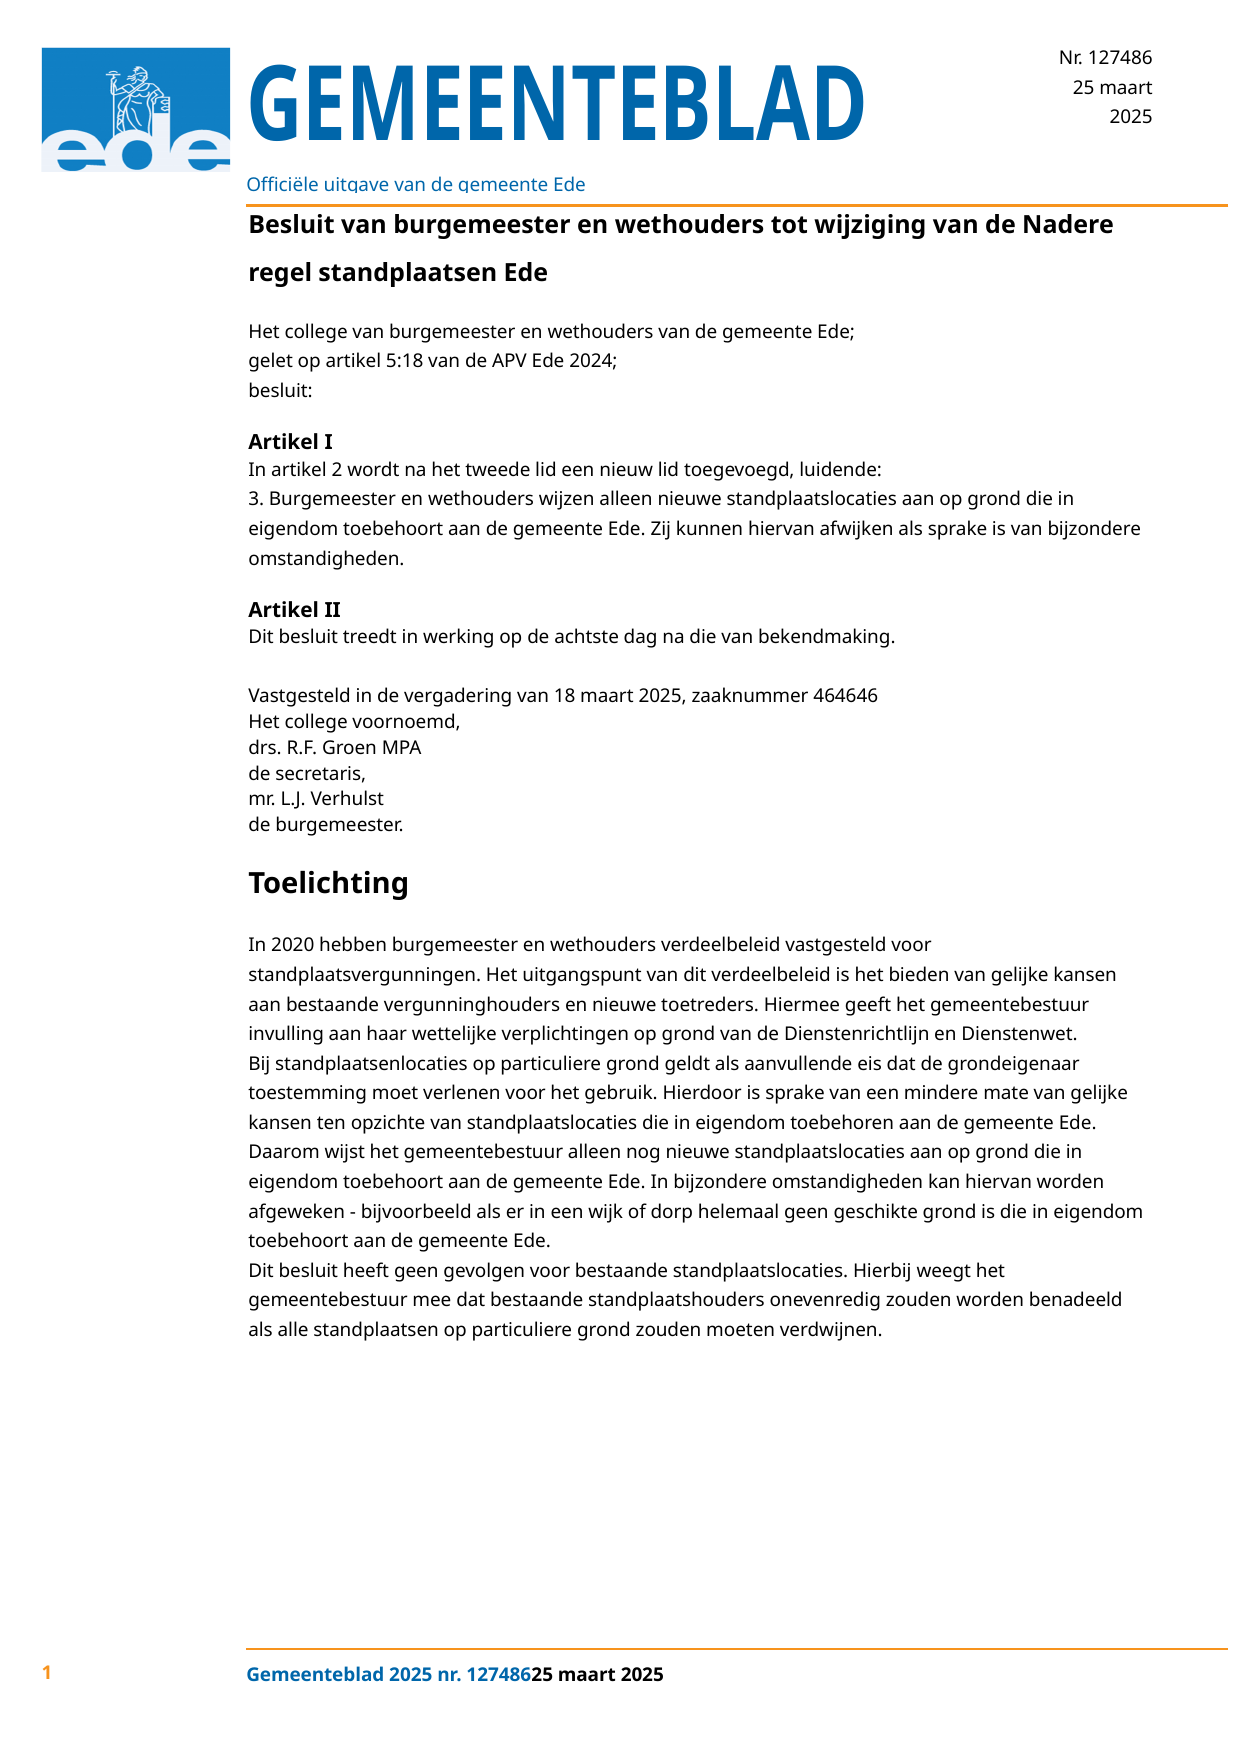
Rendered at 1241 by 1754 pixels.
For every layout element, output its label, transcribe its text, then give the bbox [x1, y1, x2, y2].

text Vastgesteld in de vergadering van 18 maart 2025, zaaknummer 464646 [248, 683, 1152, 708]
text Dit besluit heeft geen gevolgen voor bestaande standplaatslocaties. Hierbij weegt het gemeentebestuur mee dat bestaande standplaatshouders onevenredig zouden worden benadeeld als alle standplaatsen op particuliere grond zouden moeten verdwijnen. [248, 1257, 1152, 1342]
text mr. L.J. Verhulst [248, 786, 1152, 811]
text besluit: [248, 377, 1152, 403]
text gelet op artikel 5:18 van de APV Ede 2024; [248, 347, 1152, 373]
text 3. Burgemeester en wethouders wijzen alleen nieuwe standplaatslocaties aan op grond die in eigendom toebehoort aan de gemeente Ede. Zij kunnen hiervan afwijken als sprake is van bijzondere omstandigheden. [248, 486, 1152, 570]
text In artikel 2 wordt na het tweede lid een nieuw lid toegevoegd, luidende: [248, 456, 1152, 482]
text Besluit van burgemeester en wethouders tot wijziging van de Nadere regel standplaatsen Ede [248, 207, 1152, 288]
text Artikel II [248, 595, 1152, 623]
text Bij standplaatsenlocaties op particuliere grond geldt als aanvullende eis dat de grondeigenaar toestemming moet verlenen voor het gebruik. Hierdoor is sprake van een mindere mate van gelijke kansen ten opzichte van standplaatslocaties die in eigendom toebehoren aan de gemeente Ede. Daarom wijst het gemeentebestuur alleen nog nieuwe standplaatslocaties aan op grond die in eigendom toebehoort aan de gemeente Ede. In bijzondere omstandigheden kan hiervan worden afgeweken - bijvoorbeeld als er in een wijk of dorp helemaal geen geschikte grond is die in eigendom toebehoort aan de gemeente Ede. [248, 1050, 1152, 1253]
text Het college voornoemd, [248, 708, 1152, 734]
text Toelichting [248, 863, 1152, 902]
text Het college van burgemeester en wethouders van de gemeente Ede; [248, 318, 1152, 344]
text de secretaris, [248, 760, 1152, 786]
text Artikel I [248, 427, 1152, 456]
text de burgemeester. [248, 811, 1152, 837]
text In 2020 hebben burgemeester en wethouders verdeelbeleid vastgesteld voor standplaatsvergunningen. Het uitgangspunt van dit verdeelbeleid is het bieden van gelijke kansen aan bestaande vergunninghouders en nieuwe toetreders. Hiermee geeft het gemeentebestuur invulling aan haar wettelijke verplichtingen op grond van de Dienstenrichtlijn en Dienstenwet. [248, 932, 1152, 1046]
picture [41, 47, 231, 172]
text drs. R.F. Groen MPA [248, 734, 1152, 760]
text Dit besluit treedt in werking op de achtste dag na die van bekendmaking. [248, 623, 1152, 649]
